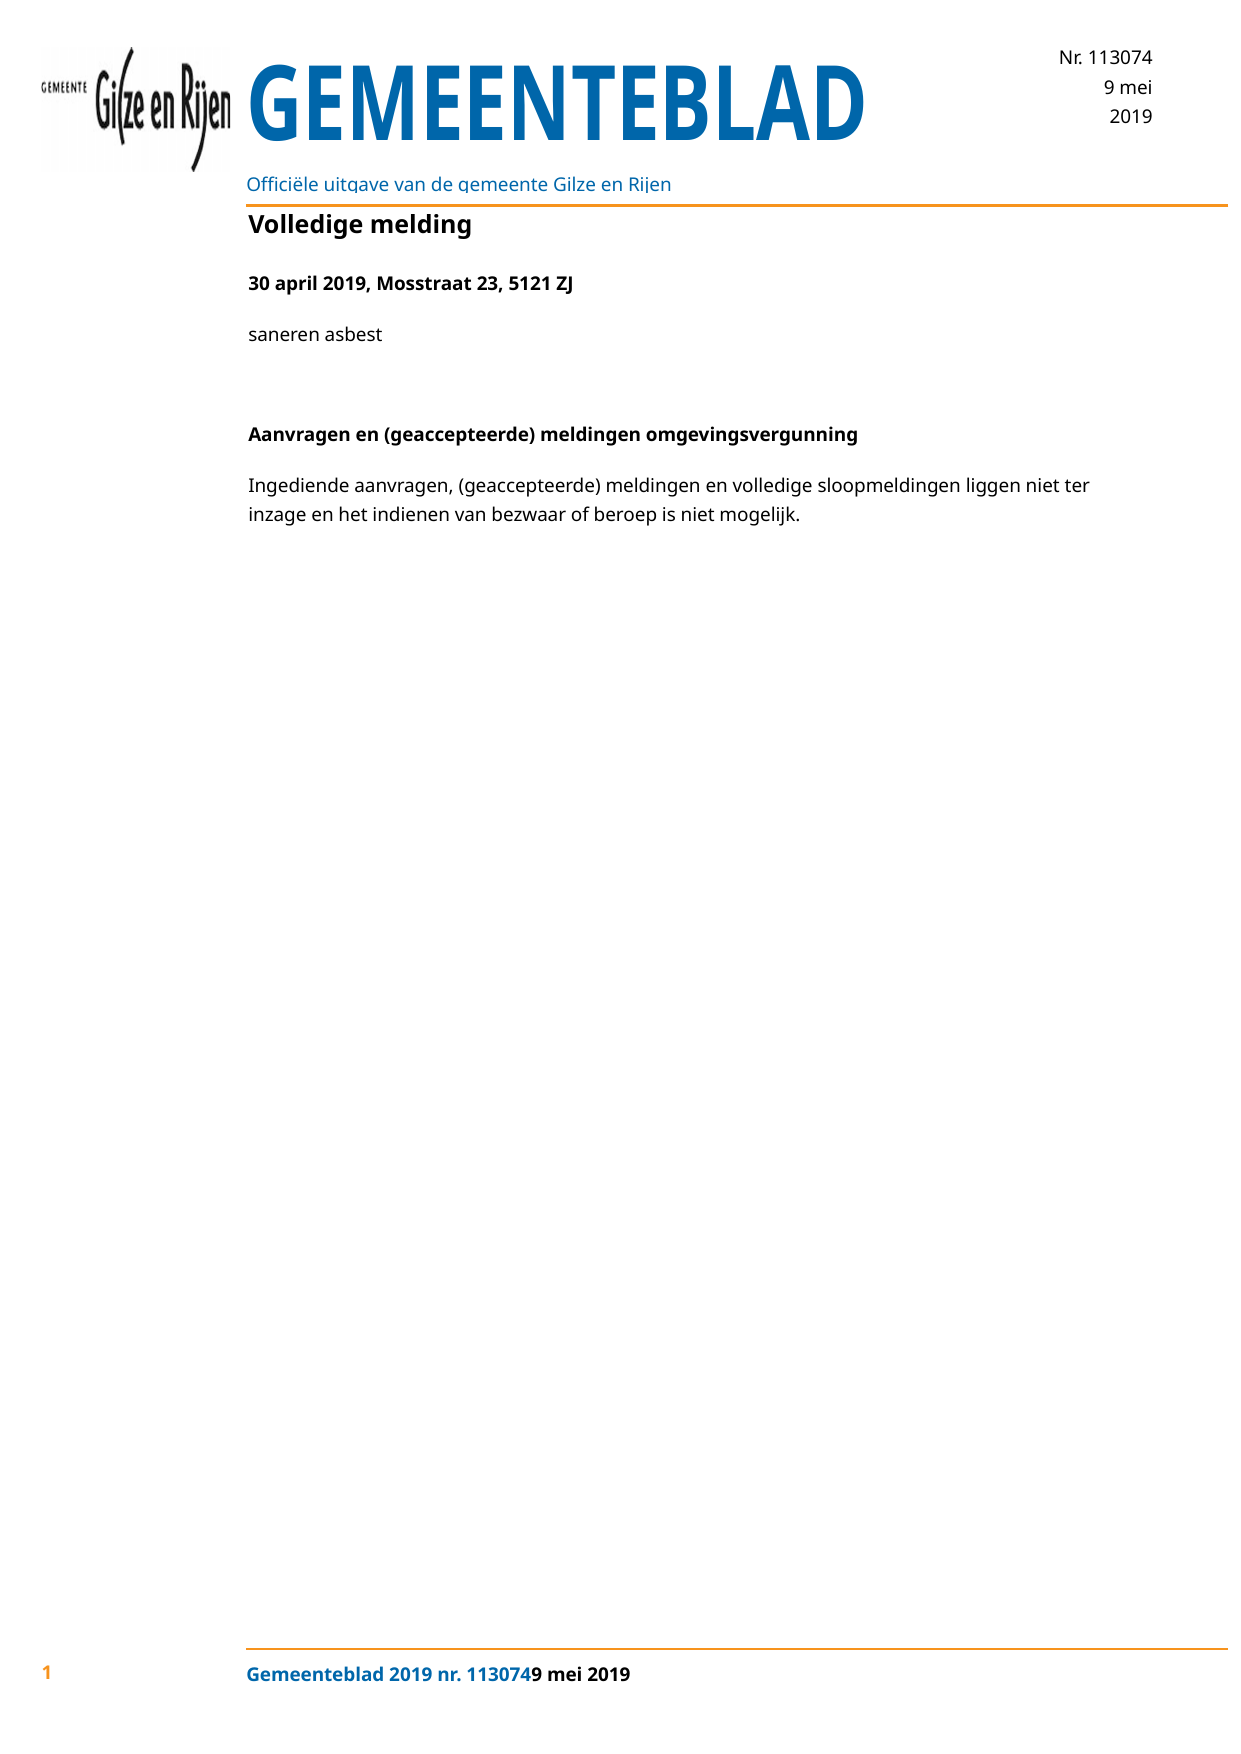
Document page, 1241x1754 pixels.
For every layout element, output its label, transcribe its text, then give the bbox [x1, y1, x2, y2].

text 30 april 2019, Mosstraat 23, 5121 ZJ [248, 270, 1152, 296]
text Ingediende aanvragen, (geaccepteerde) meldingen en volledige sloopmeldingen liggen niet ter inzage en het indienen van bezwaar of beroep is niet mogelijk. [248, 472, 1152, 527]
text Aanvragen en (geaccepteerde) meldingen omgevingsvergunning [248, 422, 1152, 447]
picture [41, 47, 231, 172]
text Volledige melding [248, 207, 1152, 241]
text saneren asbest [248, 321, 1152, 346]
